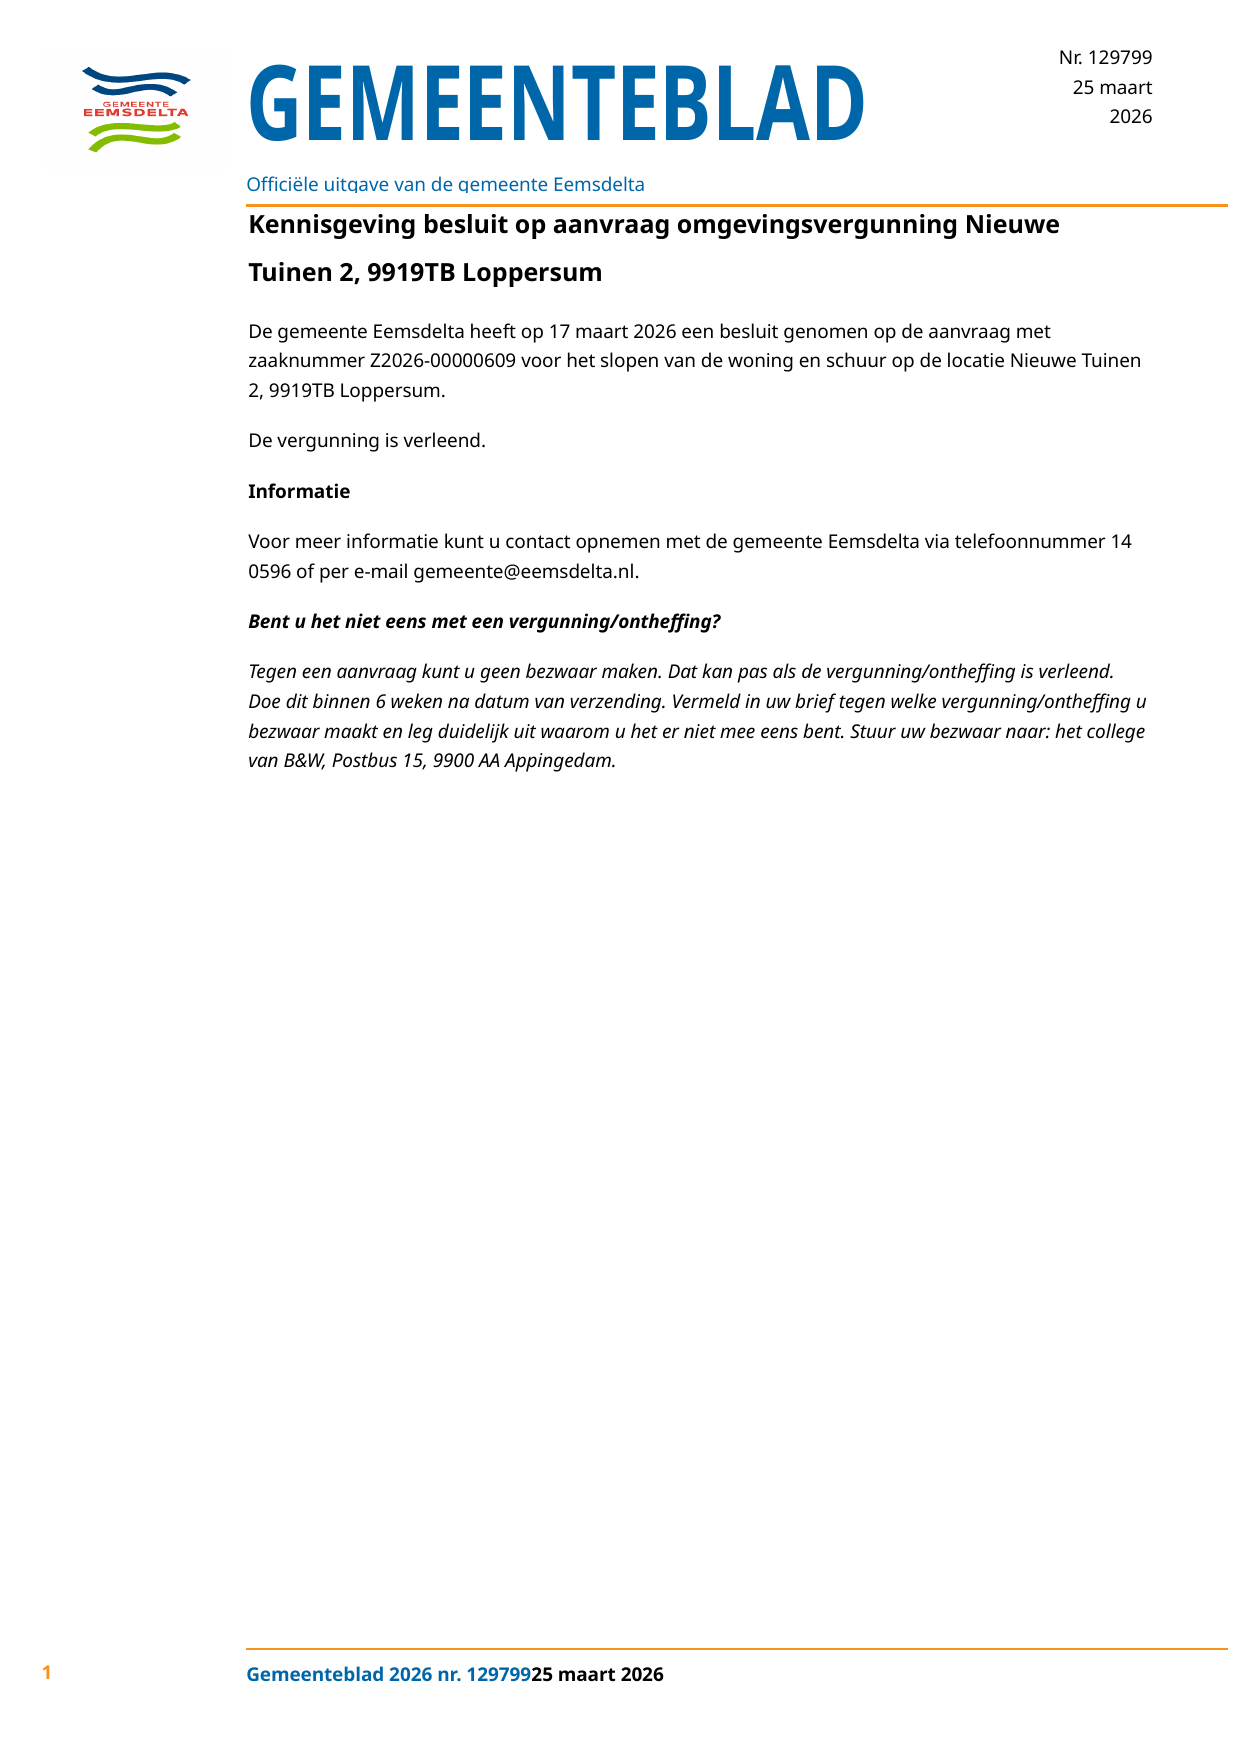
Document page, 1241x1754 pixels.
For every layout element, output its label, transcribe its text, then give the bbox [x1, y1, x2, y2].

text Kennisgeving besluit op aanvraag omgevingsvergunning Nieuwe Tuinen 2, 9919TB Loppersum [248, 207, 1152, 288]
text De gemeente Eemsdelta heeft op 17 maart 2026 een besluit genomen op de aanvraag met zaaknummer Z2026-00000609 voor het slopen van de woning en schuur op de locatie Nieuwe Tuinen 2, 9919TB Loppersum. [248, 318, 1152, 403]
picture [41, 47, 231, 172]
text Voor meer informatie kunt u contact opnemen met de gemeente Eemsdelta via telefoonnummer 14 0596 of per e-mail gemeente@eemsdelta.nl. [248, 528, 1152, 584]
text Informatie [248, 478, 1152, 504]
text Tegen een aanvraag kunt u geen bezwaar maken. Dat kan pas als de vergunning/ontheffing is verleend. Doe dit binnen 6 weken na datum van verzending. Vermeld in uw brief tegen welke vergunning/ontheffing u bezwaar maakt en leg duidelijk uit waarom u het er niet mee eens bent. Stuur uw bezwaar naar: het college van B&W, Postbus 15, 9900 AA Appingedam. [248, 659, 1152, 773]
text Bent u het niet eens met een vergunning/ontheffing? [248, 608, 1152, 634]
text De vergunning is verleend. [248, 427, 1152, 453]
